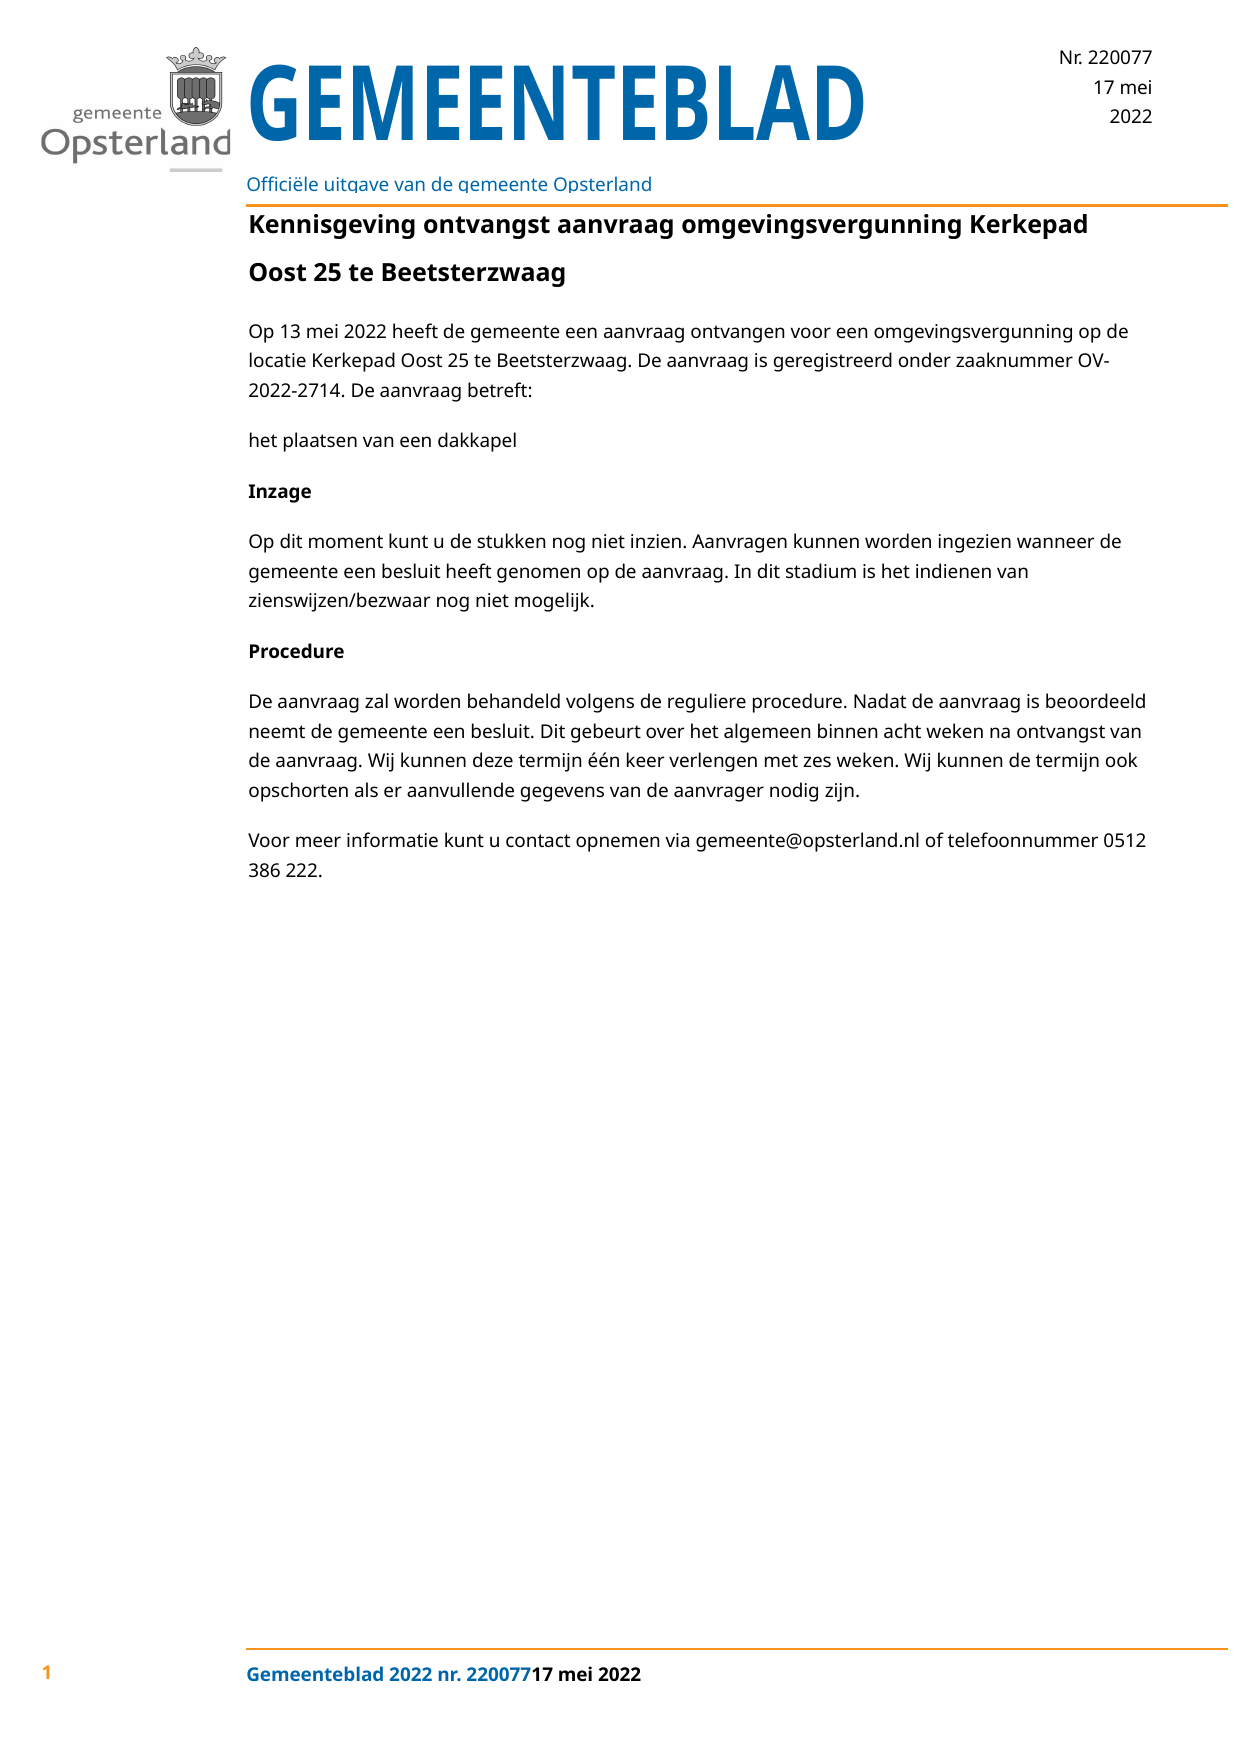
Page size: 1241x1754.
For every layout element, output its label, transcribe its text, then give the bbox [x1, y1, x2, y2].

text Voor meer informatie kunt u contact opnemen via gemeente@opsterland.nl of telefoonnummer 0512 386 222. [248, 827, 1152, 883]
picture [41, 47, 231, 172]
text Procedure [248, 638, 1152, 664]
text Inzage [248, 478, 1152, 504]
text De aanvraag zal worden behandeld volgens de reguliere procedure. Nadat de aanvraag is beoordeeld neemt de gemeente een besluit. Dit gebeurt over het algemeen binnen acht weken na ontvangst van de aanvraag. Wij kunnen deze termijn één keer verlengen met zes weken. Wij kunnen de termijn ook opschorten als er aanvullende gegevens van de aanvrager nodig zijn. [248, 688, 1152, 803]
text Kennisgeving ontvangst aanvraag omgevingsvergunning Kerkepad Oost 25 te Beetsterzwaag [248, 207, 1152, 288]
text Op dit moment kunt u de stukken nog niet inzien. Aanvragen kunnen worden ingezien wanneer de gemeente een besluit heeft genomen op de aanvraag. In dit stadium is het indienen van zienswijzen/bezwaar nog niet mogelijk. [248, 528, 1152, 613]
text Op 13 mei 2022 heeft de gemeente een aanvraag ontvangen voor een omgevingsvergunning op de locatie Kerkepad Oost 25 te Beetsterzwaag. De aanvraag is geregistreerd onder zaaknummer OV-2022-2714. De aanvraag betreft: [248, 318, 1152, 403]
text het plaatsen van een dakkapel [248, 427, 1152, 453]
